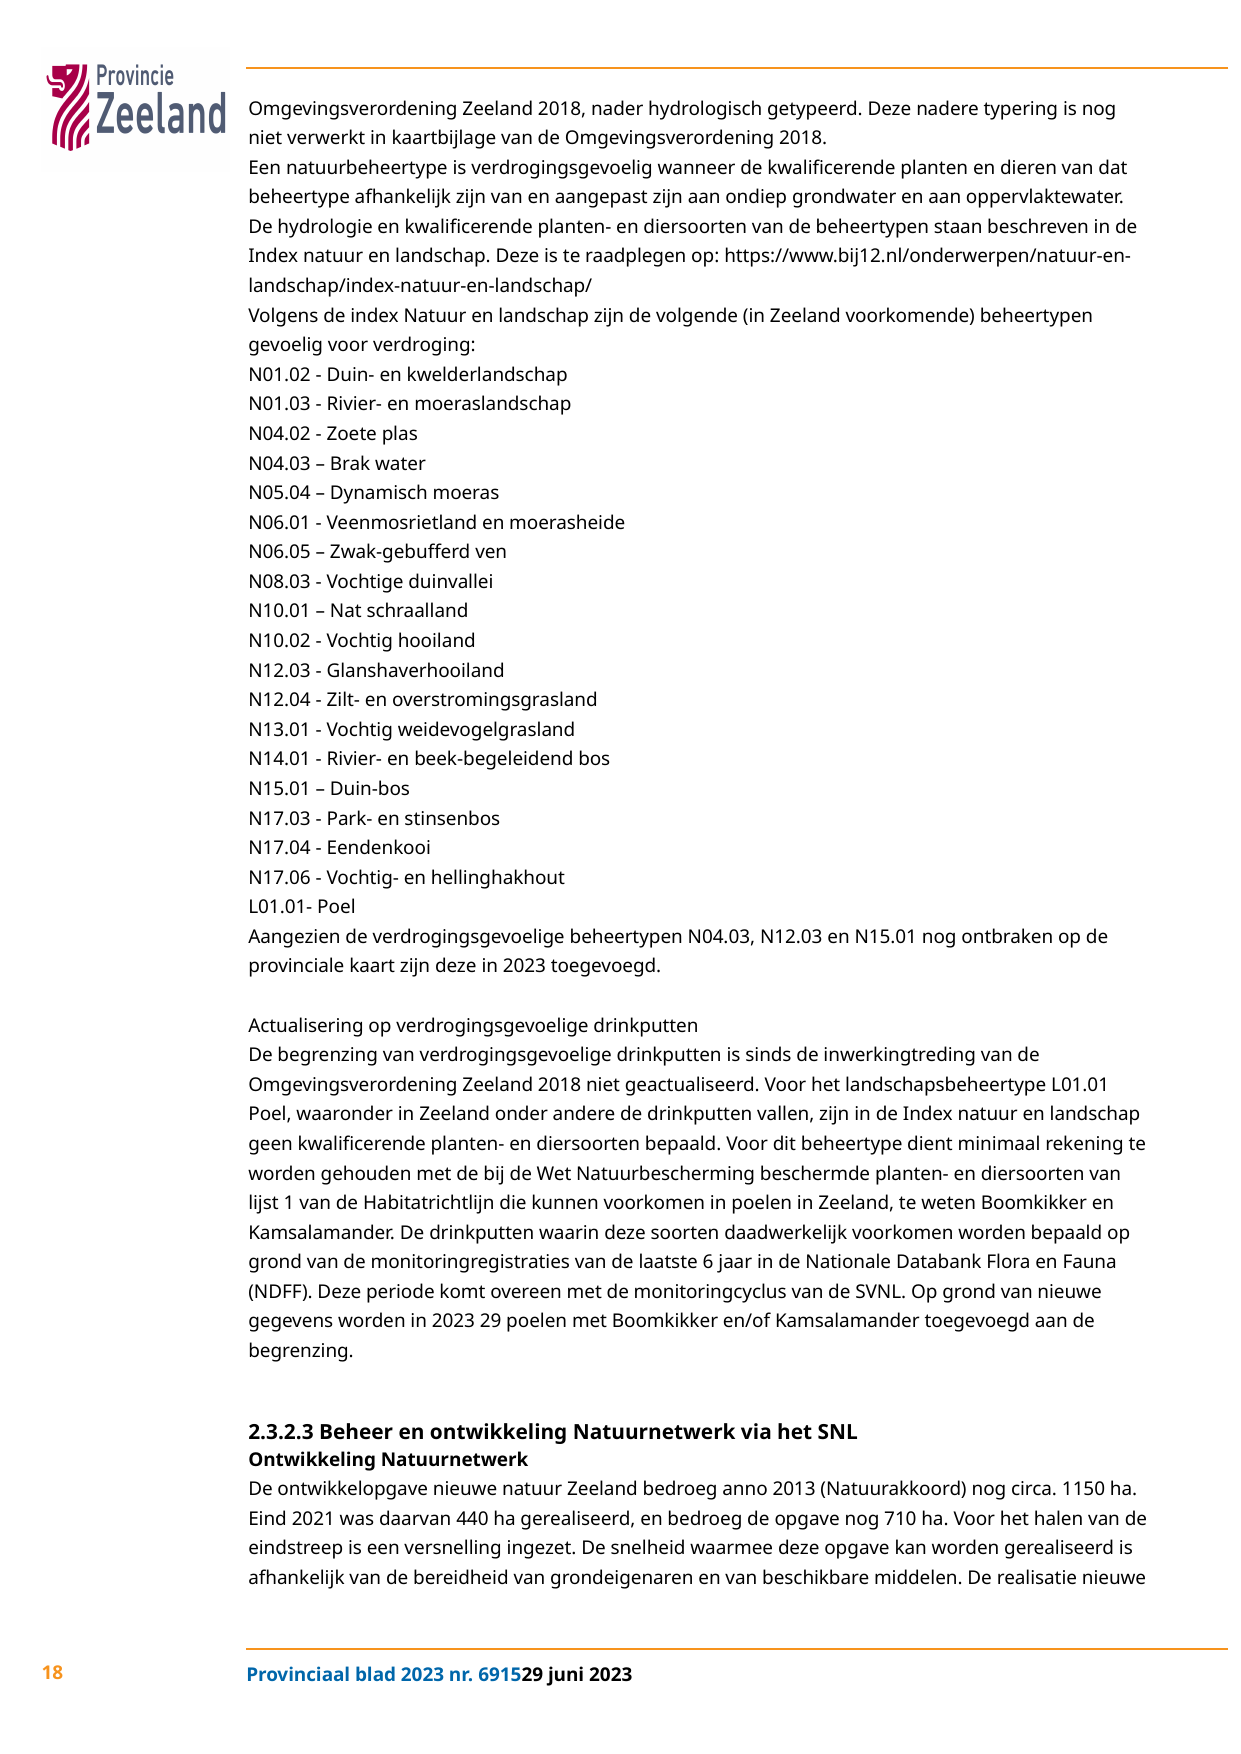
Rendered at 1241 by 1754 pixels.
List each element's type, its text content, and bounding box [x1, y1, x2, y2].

text Ontwikkeling Natuurnetwerk [248, 1446, 1152, 1471]
text N17.04 - Eendenkooi [248, 834, 1152, 860]
text N17.03 - Park- en stinsenbos [248, 805, 1152, 831]
text Aangezien de verdrogingsgevoelige beheertypen N04.03, N12.03 en N15.01 nog ontbraken op de provinciale kaart zijn deze in 2023 toegevoegd. [248, 923, 1152, 978]
text De begrenzing van verdrogingsgevoelige drinkputten is sinds de inwerkingtreding van de Omgevingsverordening Zeeland 2018 niet geactualiseerd. Voor het landschapsbeheertype L01.01 Poel, waaronder in Zeeland onder andere de drinkputten vallen, zijn in de Index natuur en landschap geen kwalificerende planten- en diersoorten bepaald. Voor dit beheertype dient minimaal rekening te worden gehouden met de bij de Wet Natuurbescherming beschermde planten- en diersoorten van lijst 1 van de Habitatrichtlijn die kunnen voorkomen in poelen in Zeeland, te weten Boomkikker en Kamsalamander. De drinkputten waarin deze soorten daadwerkelijk voorkomen worden bepaald op grond van de monitoringregistraties van de laatste 6 jaar in de Nationale Databank Flora en Fauna (NDFF). Deze periode komt overeen met de monitoringcyclus van de SVNL. Op grond van nieuwe gegevens worden in 2023 29 poelen met Boomkikker en/of Kamsalamander toegevoegd aan de begrenzing. [248, 1041, 1152, 1363]
text 2.3.2.3 Beheer en ontwikkeling Natuurnetwerk via het SNL [248, 1417, 1152, 1446]
text L01.01- Poel [248, 893, 1152, 919]
text De ontwikkelopgave nieuwe natuur Zeeland bedroeg anno 2013 (Natuurakkoord) nog circa. 1150 ha. Eind 2021 was daarvan 440 ha gerealiseerd, en bedroeg de opgave nog 710 ha. Voor het halen van de eindstreep is een versnelling ingezet. De snelheid waarmee deze opgave kan worden gerealiseerd is afhankelijk van de bereidheid van grondeigenaren en van beschikbare middelen. De realisatie nieuwe [248, 1475, 1152, 1590]
text Actualisering op verdrogingsgevoelige drinkputten [248, 1012, 1152, 1038]
text N12.04 - Zilt- en overstromingsgrasland [248, 686, 1152, 712]
text N06.05 – Zwak-gebufferd ven [248, 538, 1152, 564]
text N05.04 – Dynamisch moeras [248, 479, 1152, 505]
text Volgens de index Natuur en landschap zijn de volgende (in Zeeland voorkomende) beheertypen gevoelig voor verdroging: [248, 302, 1152, 357]
text N14.01 - Rivier- en beek-begeleidend bos [248, 746, 1152, 771]
text N12.03 - Glanshaverhooiland [248, 657, 1152, 683]
text N15.01 – Duin-bos [248, 775, 1152, 801]
text N08.03 - Vochtige duinvallei [248, 568, 1152, 594]
text Omgevingsverordening Zeeland 2018, nader hydrologisch getypeerd. Deze nadere typering is nog niet verwerkt in kaartbijlage van de Omgevingsverordening 2018. [248, 95, 1152, 150]
text N10.01 – Nat schraalland [248, 598, 1152, 623]
text N06.01 - Veenmosrietland en moerasheide [248, 509, 1152, 535]
picture [41, 47, 231, 172]
text N04.03 – Brak water [248, 450, 1152, 476]
text N01.03 - Rivier- en moeraslandschap [248, 391, 1152, 416]
text Een natuurbeheertype is verdrogingsgevoelig wanneer de kwalificerende planten en dieren van dat beheertype afhankelijk zijn van en aangepast zijn aan ondiep grondwater en aan oppervlaktewater. De hydrologie en kwalificerende planten- en diersoorten van de beheertypen staan beschreven in de Index natuur en landschap. Deze is te raadplegen op: https://www.bij12.nl/onderwerpen/natuur-en-landschap/index-natuur-en-landschap/ [248, 154, 1152, 298]
text N17.06 - Vochtig- en hellinghakhout [248, 864, 1152, 890]
text N04.02 - Zoete plas [248, 420, 1152, 446]
text N10.02 - Vochtig hooiland [248, 627, 1152, 653]
text N01.02 - Duin- en kwelderlandschap [248, 361, 1152, 387]
text N13.01 - Vochtig weidevogelgrasland [248, 716, 1152, 742]
